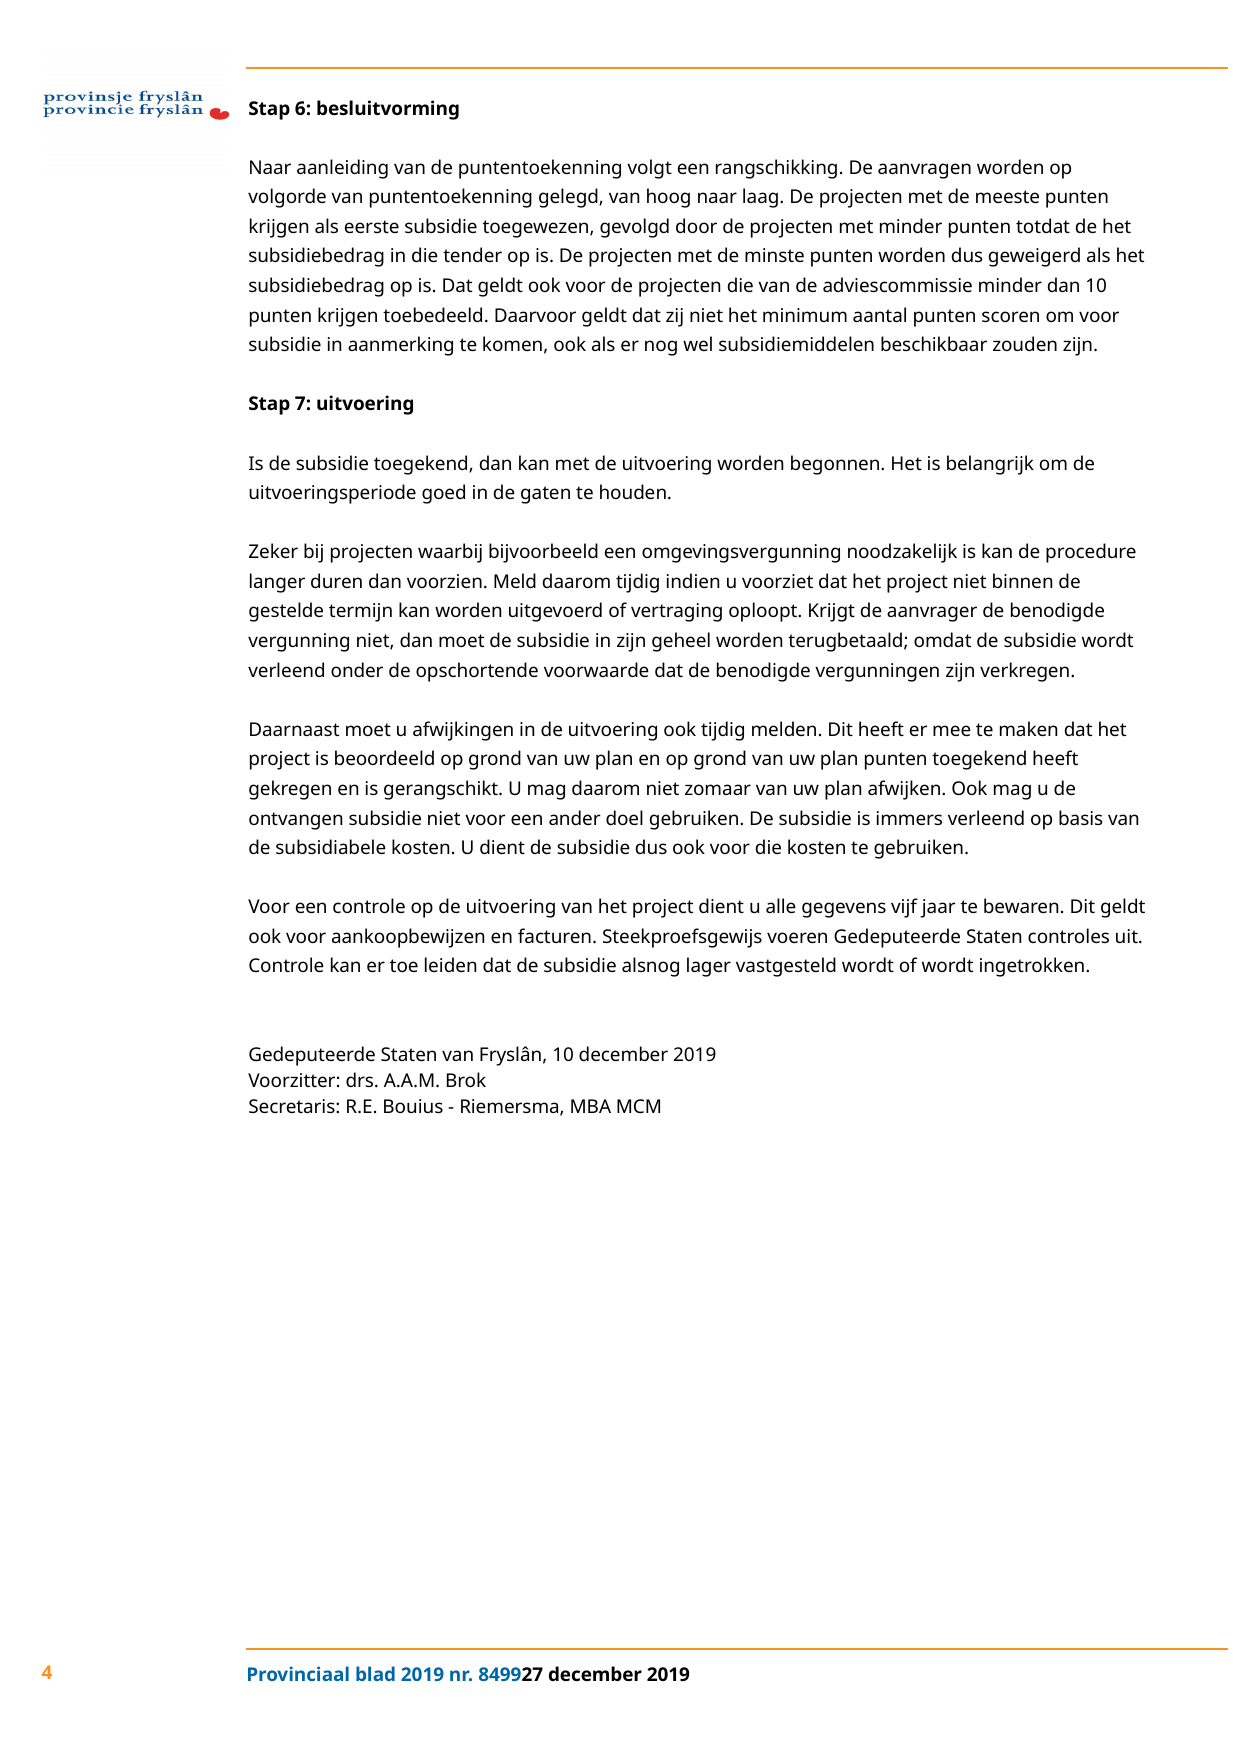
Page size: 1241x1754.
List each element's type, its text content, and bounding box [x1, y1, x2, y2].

text Stap 7: uitvoering [248, 391, 1152, 416]
picture [41, 47, 231, 172]
text Daarnaast moet u afwijkingen in de uitvoering ook tijdig melden. Dit heeft er mee te maken dat het project is beoordeeld op grond van uw plan en op grond van uw plan punten toegekend heeft gekregen en is gerangschikt. U mag daarom niet zomaar van uw plan afwijken. Ook mag u de ontvangen subsidie niet voor een ander doel gebruiken. De subsidie is immers verleend op basis van de subsidiabele kosten. U dient de subsidie dus ook voor die kosten te gebruiken. [248, 716, 1152, 860]
text Stap 6: besluitvorming [248, 95, 1152, 121]
text Zeker bij projecten waarbij bijvoorbeeld een omgevingsvergunning noodzakelijk is kan de procedure langer duren dan voorzien. Meld daarom tijdig indien u voorziet dat het project niet binnen de gestelde termijn kan worden uitgevoerd of vertraging oploopt. Krijgt de aanvrager de benodigde vergunning niet, dan moet de subsidie in zijn geheel worden terugbetaald; omdat de subsidie wordt verleend onder de opschortende voorwaarde dat de benodigde vergunningen zijn verkregen. [248, 538, 1152, 683]
text Voor een controle op de uitvoering van het project dient u alle gegevens vijf jaar te bewaren. Dit geldt ook voor aankoopbewijzen en facturen. Steekproefsgewijs voeren Gedeputeerde Staten controles uit. Controle kan er toe leiden dat de subsidie alsnog lager vastgesteld wordt of wordt ingetrokken. [248, 893, 1152, 978]
text Voorzitter: drs. A.A.M. Brok [248, 1067, 1152, 1093]
text Is de subsidie toegekend, dan kan met de uitvoering worden begonnen. Het is belangrijk om de uitvoeringsperiode goed in de gaten te houden. [248, 450, 1152, 505]
text Naar aanleiding van de puntentoekenning volgt een rangschikking. De aanvragen worden op volgorde van puntentoekenning gelegd, van hoog naar laag. De projecten met de meeste punten krijgen als eerste subsidie toegewezen, gevolgd door de projecten met minder punten totdat de het subsidiebedrag in die tender op is. De projecten met de minste punten worden dus geweigerd als het subsidiebedrag op is. Dat geldt ook voor de projecten die van de adviescommissie minder dan 10 punten krijgen toebedeeld. Daarvoor geldt dat zij niet het minimum aantal punten scoren om voor subsidie in aanmerking te komen, ook als er nog wel subsidiemiddelen beschikbaar zouden zijn. [248, 154, 1152, 357]
text Gedeputeerde Staten van Fryslân, 10 december 2019 [248, 1041, 1152, 1067]
text Secretaris: R.E. Bouius - Riemersma, MBA MCM [248, 1093, 1152, 1119]
